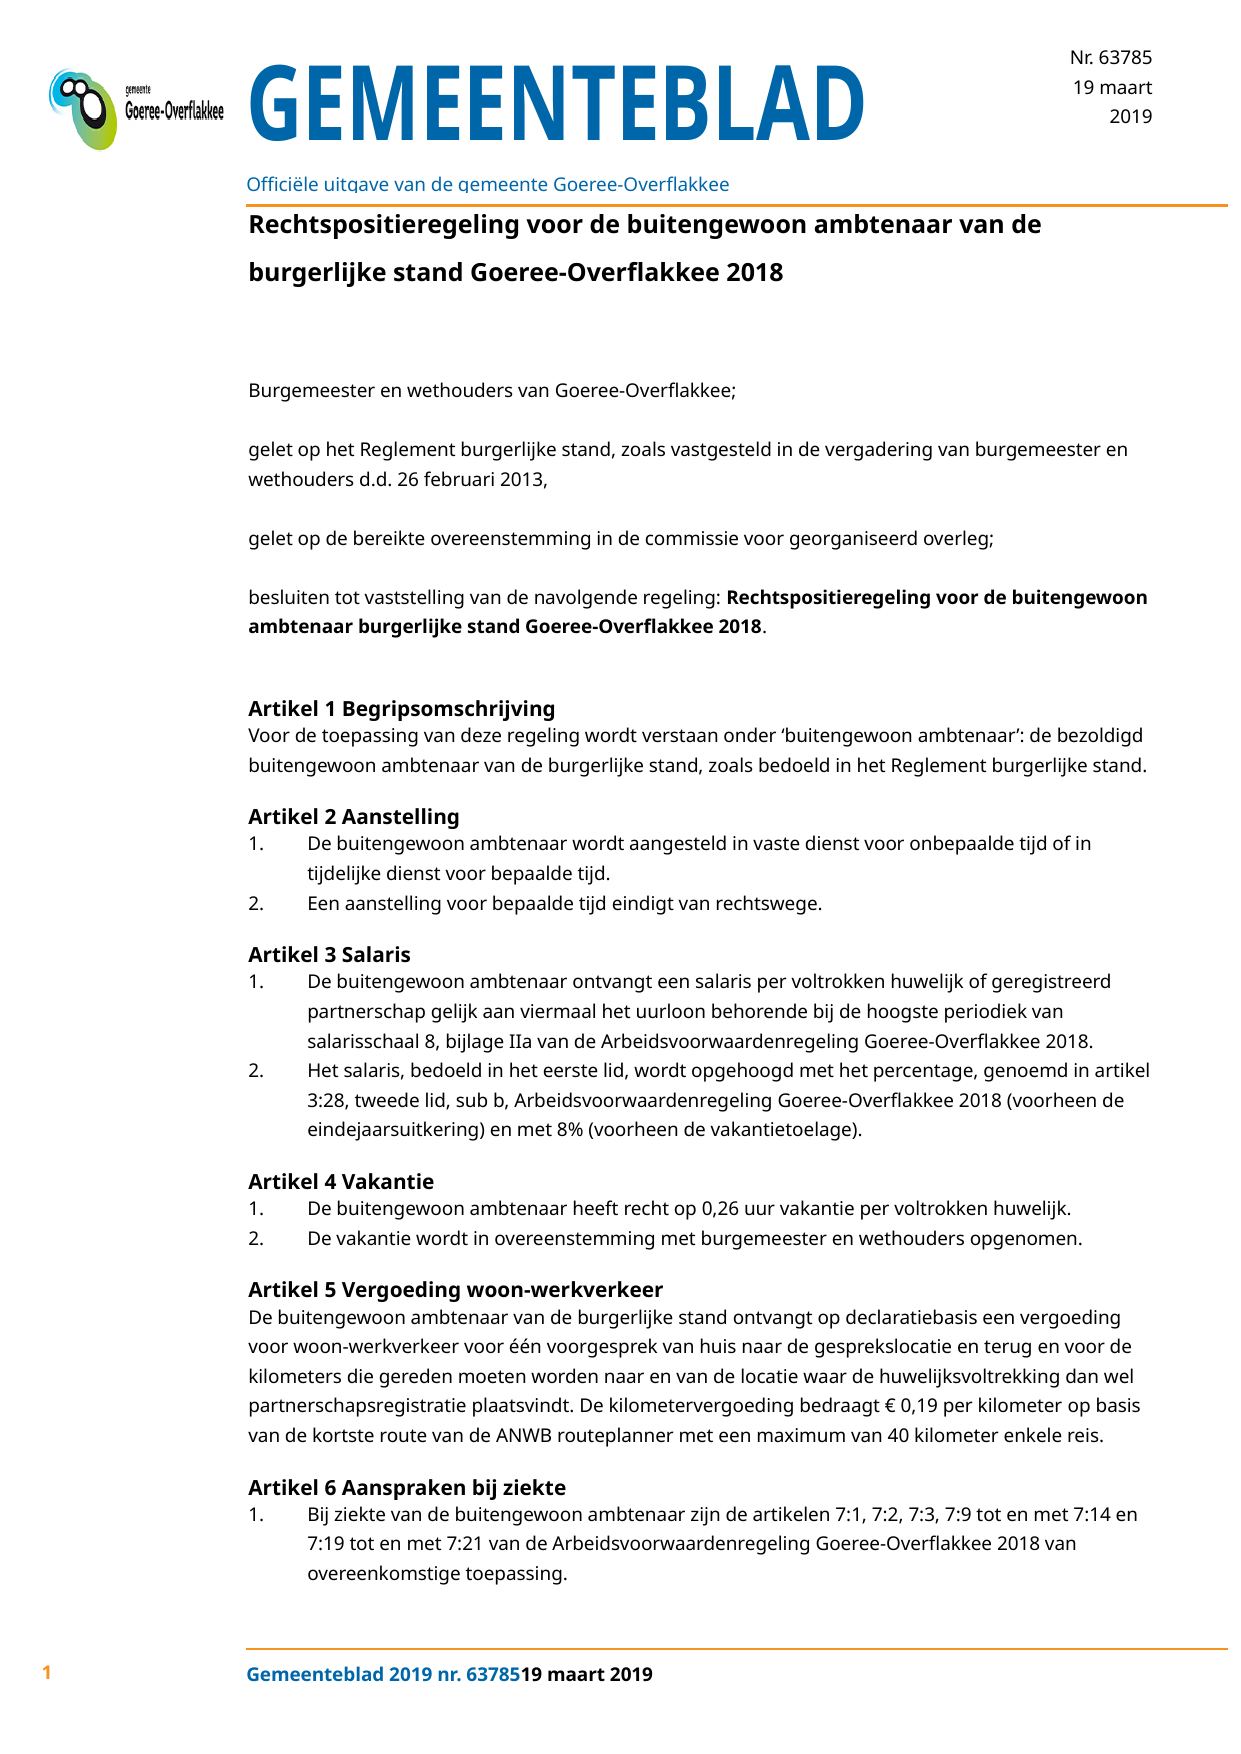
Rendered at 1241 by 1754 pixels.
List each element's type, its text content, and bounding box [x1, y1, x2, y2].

text Artikel 5 Vergoeding woon-werkverkeer [248, 1275, 1152, 1304]
list De buitengewoon ambtenaar wordt aangesteld in vaste dienst voor onbepaalde tijd of in tijdelijke dienst voor bepaalde tijd. [248, 831, 1152, 886]
list De buitengewoon ambtenaar heeft recht op 0,26 uur vakantie per voltrokken huwelijk. [248, 1195, 1152, 1221]
picture [41, 47, 231, 172]
list De vakantie wordt in overeenstemming met burgemeester en wethouders opgenomen. [248, 1225, 1152, 1251]
list Het salaris, bedoeld in het eerste lid, wordt opgehoogd met het percentage, genoemd in artikel 3:28, tweede lid, sub b, Arbeidsvoorwaardenregeling Goeree-Overflakkee 2018 (voorheen de eindejaarsuitkering) en met 8% (voorheen de vakantietoelage). [248, 1057, 1152, 1142]
text besluiten tot vaststelling van de navolgende regeling: Rechtspositieregeling voor de buitengewoon ambtenaar burgerlijke stand Goeree-Overflakkee 2018. [248, 584, 1152, 639]
text Artikel 4 Vakantie [248, 1167, 1152, 1195]
text Rechtspositieregeling voor de buitengewoon ambtenaar van de burgerlijke stand Goeree-Overflakkee 2018 [248, 207, 1152, 288]
list De buitengewoon ambtenaar ontvangt een salaris per voltrokken huwelijk of geregistreerd partnerschap gelijk aan viermaal het uurloon behorende bij de hoogste periodiek van salarisschaal 8, bijlage IIa van de Arbeidsvoorwaardenregeling Goeree-Overflakkee 2018. [248, 969, 1152, 1053]
list Bij ziekte van de buitengewoon ambtenaar zijn de artikelen 7:1, 7:2, 7:3, 7:9 tot en met 7:14 en 7:19 tot en met 7:21 van de Arbeidsvoorwaardenregeling Goeree-Overflakkee 2018 van overeenkomstige toepassing. [248, 1501, 1152, 1586]
text Artikel 3 Salaris [248, 940, 1152, 969]
text Voor de toepassing van deze regeling wordt verstaan onder ‘buitengewoon ambtenaar’: de bezoldigd buitengewoon ambtenaar van de burgerlijke stand, zoals bedoeld in het Reglement burgerlijke stand. [248, 722, 1152, 777]
text Artikel 1 Begripsomschrijving [248, 694, 1152, 722]
list Een aanstelling voor bepaalde tijd eindigt van rechtswege. [248, 890, 1152, 916]
text Artikel 2 Aanstelling [248, 802, 1152, 831]
text gelet op het Reglement burgerlijke stand, zoals vastgesteld in de vergadering van burgemeester en wethouders d.d. 26 februari 2013, [248, 436, 1152, 492]
text Burgemeester en wethouders van Goeree-Overflakkee; [248, 377, 1152, 403]
text Artikel 6 Aanspraken bij ziekte [248, 1473, 1152, 1501]
text gelet op de bereikte overeenstemming in de commissie voor georganiseerd overleg; [248, 525, 1152, 551]
text De buitengewoon ambtenaar van de burgerlijke stand ontvangt op declaratiebasis een vergoeding voor woon-werkverkeer voor één voorgesprek van huis naar de gesprekslocatie en terug en voor de kilometers die gereden moeten worden naar en van de locatie waar de huwelijksvoltrekking dan wel partnerschapsregistratie plaatsvindt. De kilometervergoeding bedraagt € 0,19 per kilometer op basis van de kortste route van de ANWB routeplanner met een maximum van 40 kilometer enkele reis. [248, 1304, 1152, 1448]
